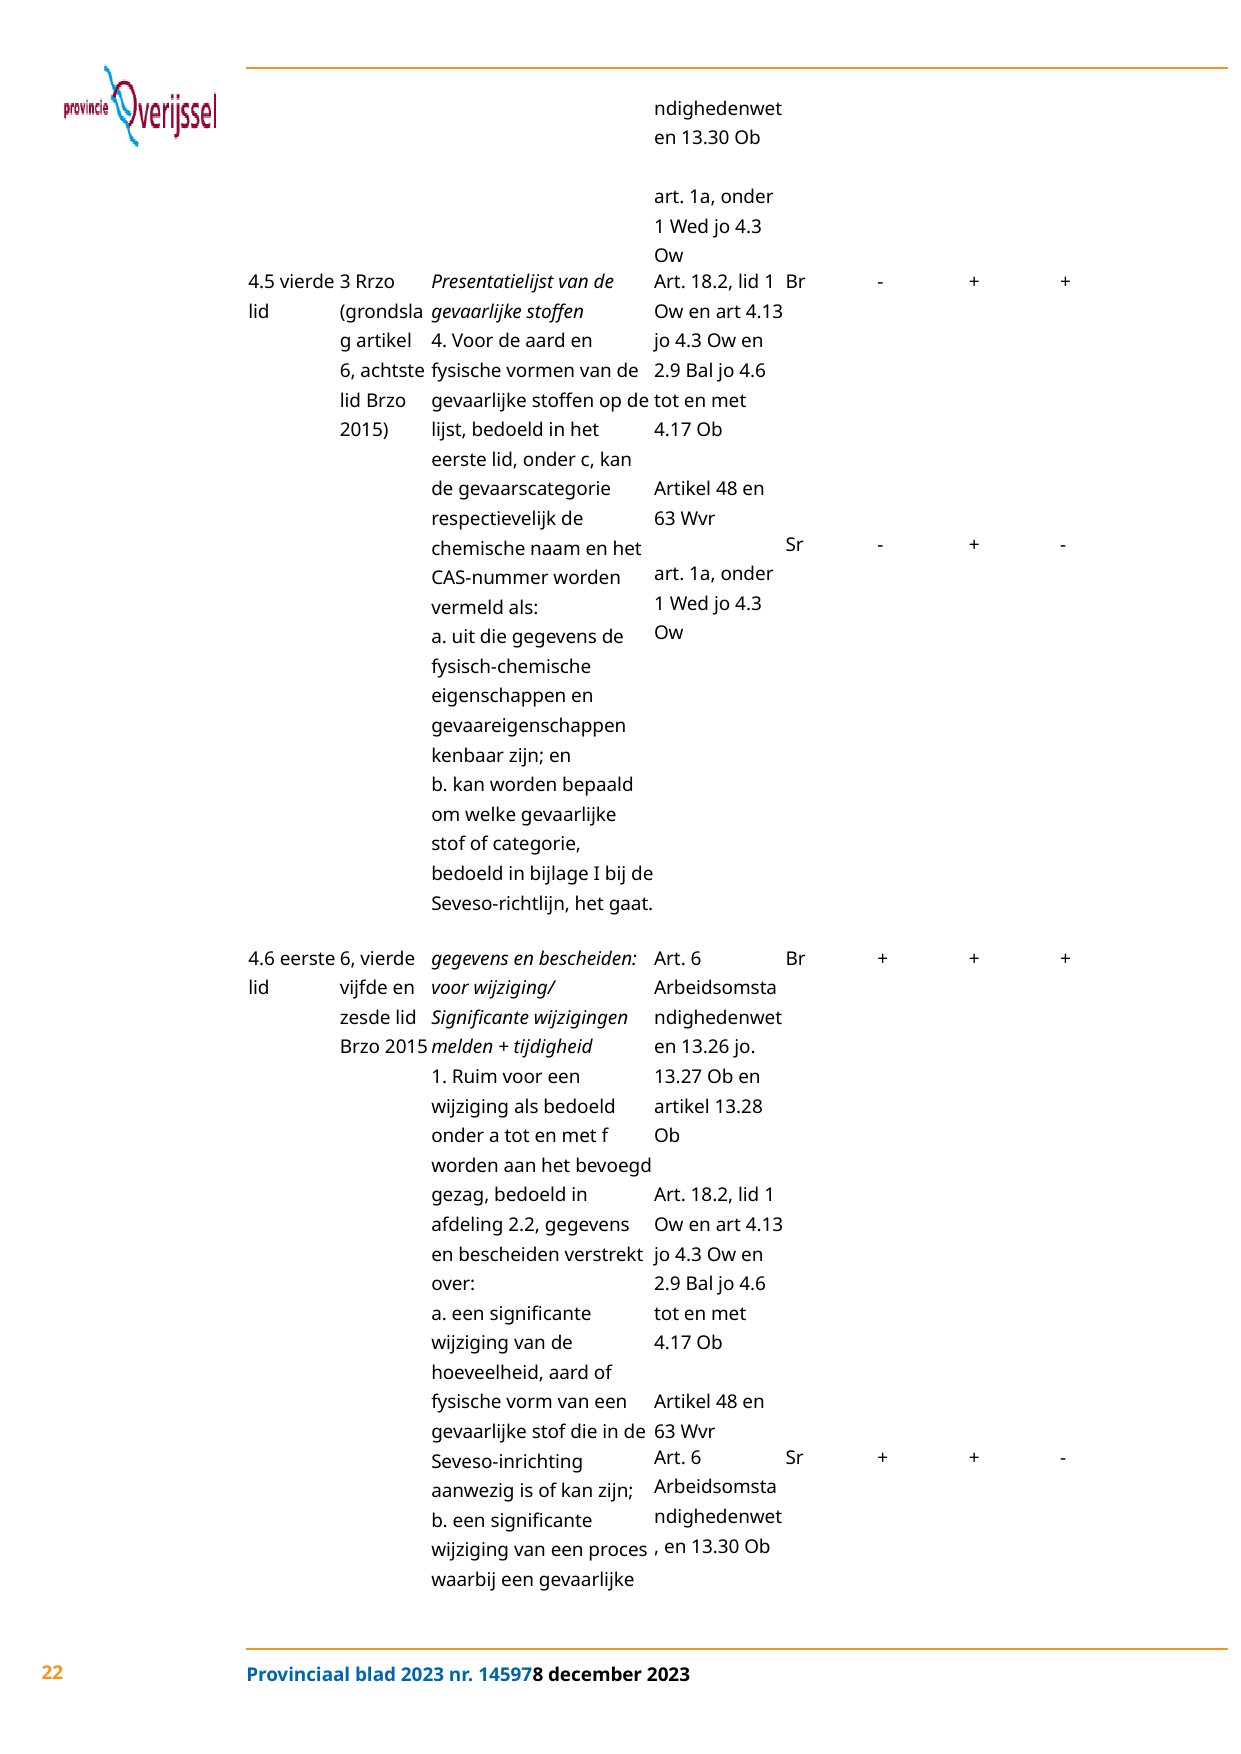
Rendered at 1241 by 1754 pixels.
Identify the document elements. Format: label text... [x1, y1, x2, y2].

table_cell - [1060, 531, 1152, 945]
table_cell 4.6 eerste lid [248, 945, 339, 1592]
table_cell + [969, 531, 1060, 945]
table_cell - [877, 531, 968, 945]
table_cell 3 Rrzo (grondslag artikel 6, achtste lid Brzo 2015) [340, 269, 431, 945]
table_cell Br [785, 945, 877, 1444]
table_cell + [1060, 269, 1152, 531]
table_cell + [877, 1444, 968, 1592]
table_cell - [1060, 95, 1152, 268]
table_cell + [969, 269, 1060, 531]
table_cell 4.5 vierde lid [248, 269, 339, 945]
table_cell [969, 95, 1060, 268]
table_cell 6, vierde vijfde en zesde lid Brzo 2015 [340, 945, 431, 1592]
table_cell - [877, 269, 968, 531]
table_cell art. 1a, onder 1 Wed jo 4.3 Ow [654, 531, 785, 945]
table_cell Presentatielijst van de gevaarlijke stoffen 4. Voor de aard en fysische vormen van de gevaarlijke stoffen op de lijst, bedoeld in het eerste lid, onder c, kan de gevaarscategorie respectievelijk de chemische naam en het CAS-nummer worden vermeld als: a. uit die gegevens de fysisch-chemische eigenschappen en gevaareigenschappen kenbaar zijn; en b. kan worden bepaald om welke gevaarlijke stof of categorie, bedoeld in bijlage I bij de Seveso-richtlijn, het gaat. [431, 269, 654, 945]
table_cell + [969, 1444, 1060, 1592]
table_cell Sr [785, 1444, 877, 1592]
picture [41, 47, 231, 172]
table_cell Art. 18.2, lid 1 Ow en art 4.13 jo 4.3 Ow en 2.9 Bal jo 4.6 tot en met 4.17 Ob Artikel 48 en 63 Wvr [654, 269, 785, 531]
table_cell Art. 6 Arbeidsomstandighedenwet, en 13.30 Ob [654, 1444, 785, 1592]
table_cell [248, 95, 339, 268]
table_cell [431, 95, 654, 268]
table_cell [785, 95, 877, 268]
table_cell - [1060, 1444, 1152, 1592]
table_cell + [1060, 945, 1152, 1444]
table_cell Art. 6 Arbeidsomstandighedenwet en 13.26 jo. 13.27 Ob en artikel 13.28 Ob Art. 18.2, lid 1 Ow en art 4.13 jo 4.3 Ow en 2.9 Bal jo 4.6 tot en met 4.17 Ob Artikel 48 en 63 Wvr [654, 945, 785, 1444]
table_cell gegevens en bescheiden: voor wijziging/ Significante wijzigingen melden + tijdigheid 1. Ruim voor een wijziging als bedoeld onder a tot en met f worden aan het bevoegd gezag, bedoeld in afdeling 2.2, gegevens en bescheiden verstrekt over: a. een significante wijziging van de hoeveelheid, aard of fysische vorm van een gevaarlijke stof die in de Seveso-inrichting aanwezig is of kan zijn; b. een significante wijziging van een proces waarbij een gevaarlijke [431, 945, 654, 1592]
table_cell Br [785, 269, 877, 531]
table_cell + [969, 945, 1060, 1444]
table_cell [877, 95, 968, 268]
table_cell ndighedenwet en 13.30 Ob art. 1a, onder 1 Wed jo 4.3 Ow [654, 95, 785, 268]
table_cell [340, 95, 431, 268]
table_cell + [877, 945, 968, 1444]
table_cell Sr [785, 531, 877, 945]
